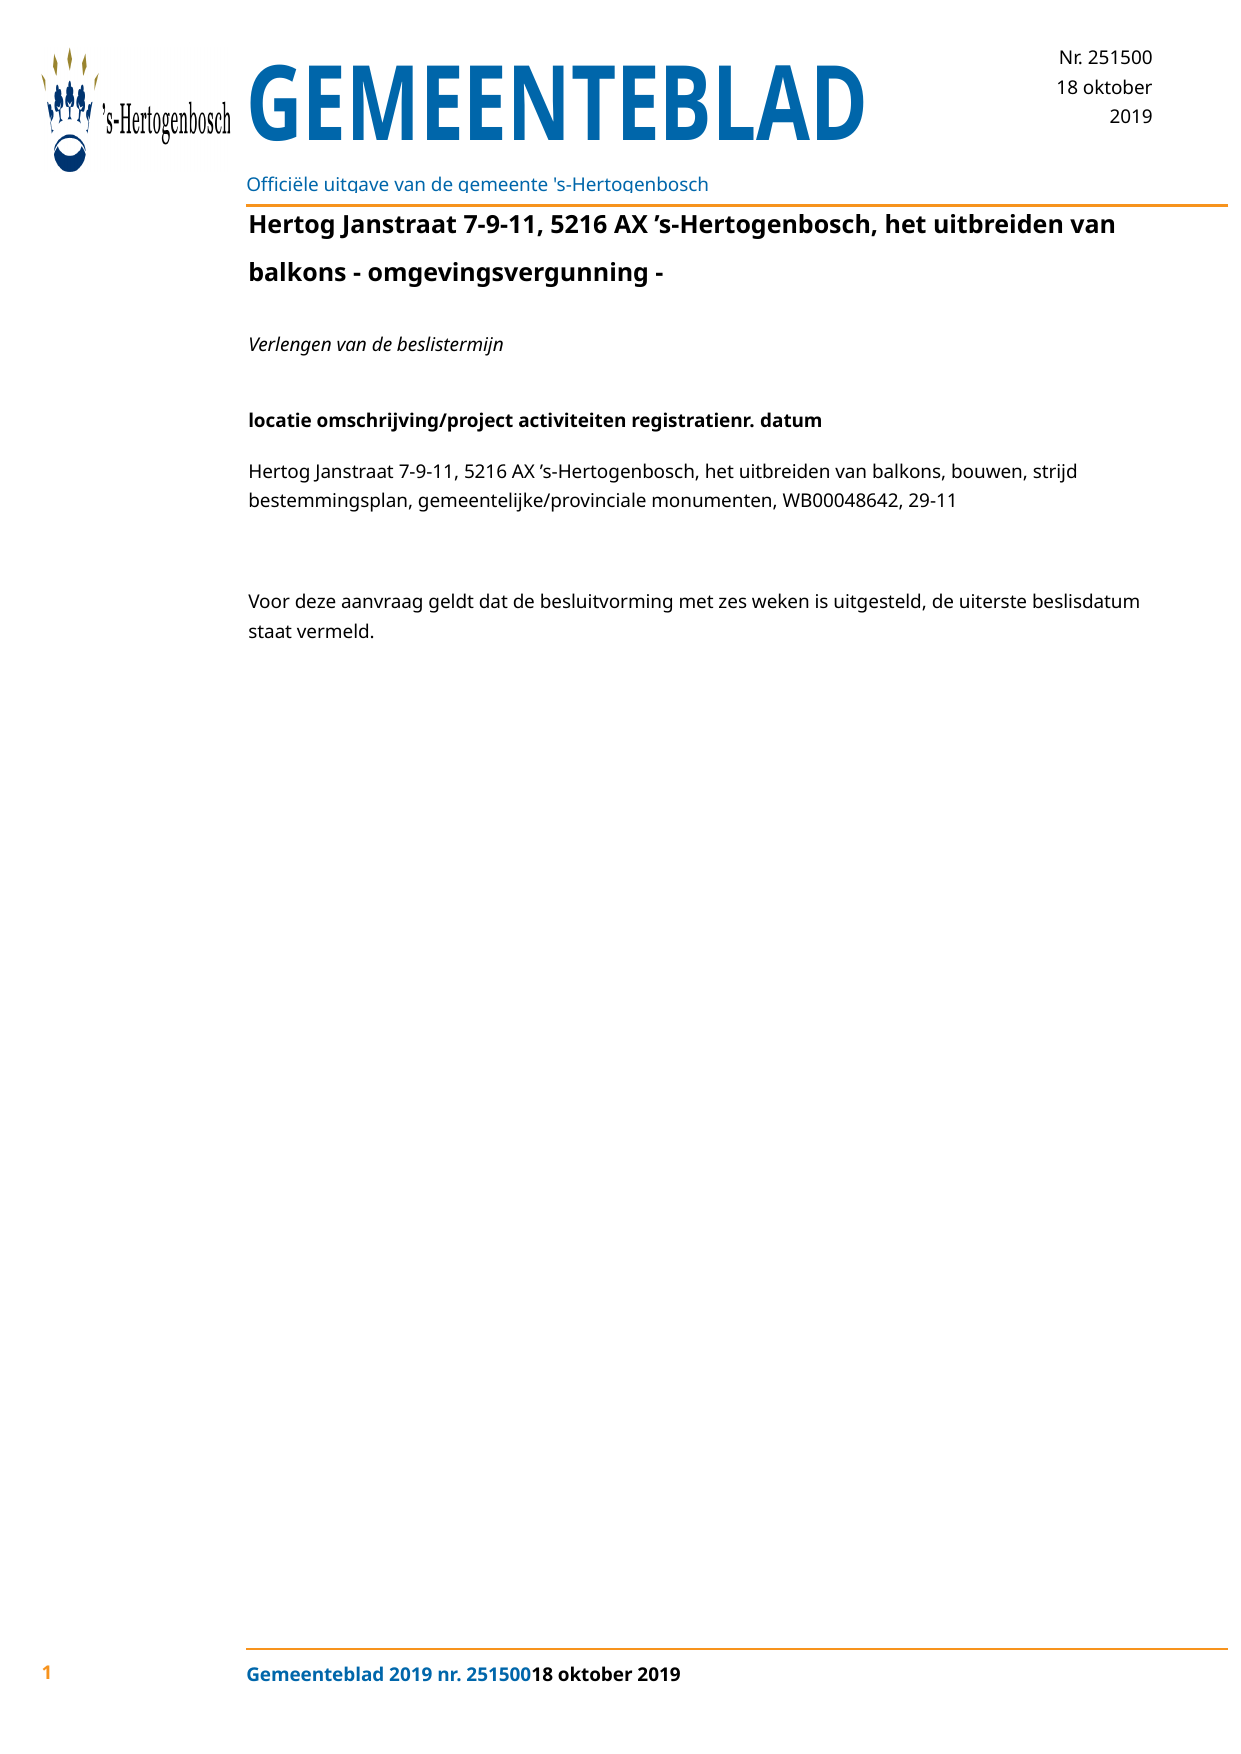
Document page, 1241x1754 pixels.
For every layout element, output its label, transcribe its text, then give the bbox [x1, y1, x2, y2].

picture [41, 47, 231, 172]
text Hertog Janstraat 7-9-11, 5216 AX ’s-Hertogenbosch, het uitbreiden van balkons - omgevingsvergunning - [248, 207, 1152, 288]
text Verlengen van de beslistermijn [248, 331, 1152, 357]
text Voor deze aanvraag geldt dat de besluitvorming met zes weken is uitgesteld, de uiterste beslisdatum staat vermeld. [248, 588, 1152, 644]
text Hertog Janstraat 7-9-11, 5216 AX ’s-Hertogenbosch, het uitbreiden van balkons, bouwen, strijd bestemmingsplan, gemeentelijke/provinciale monumenten, WB00048642, 29-11 [248, 458, 1152, 513]
text locatie omschrijving/project activiteiten registratienr. datum [248, 408, 1152, 433]
